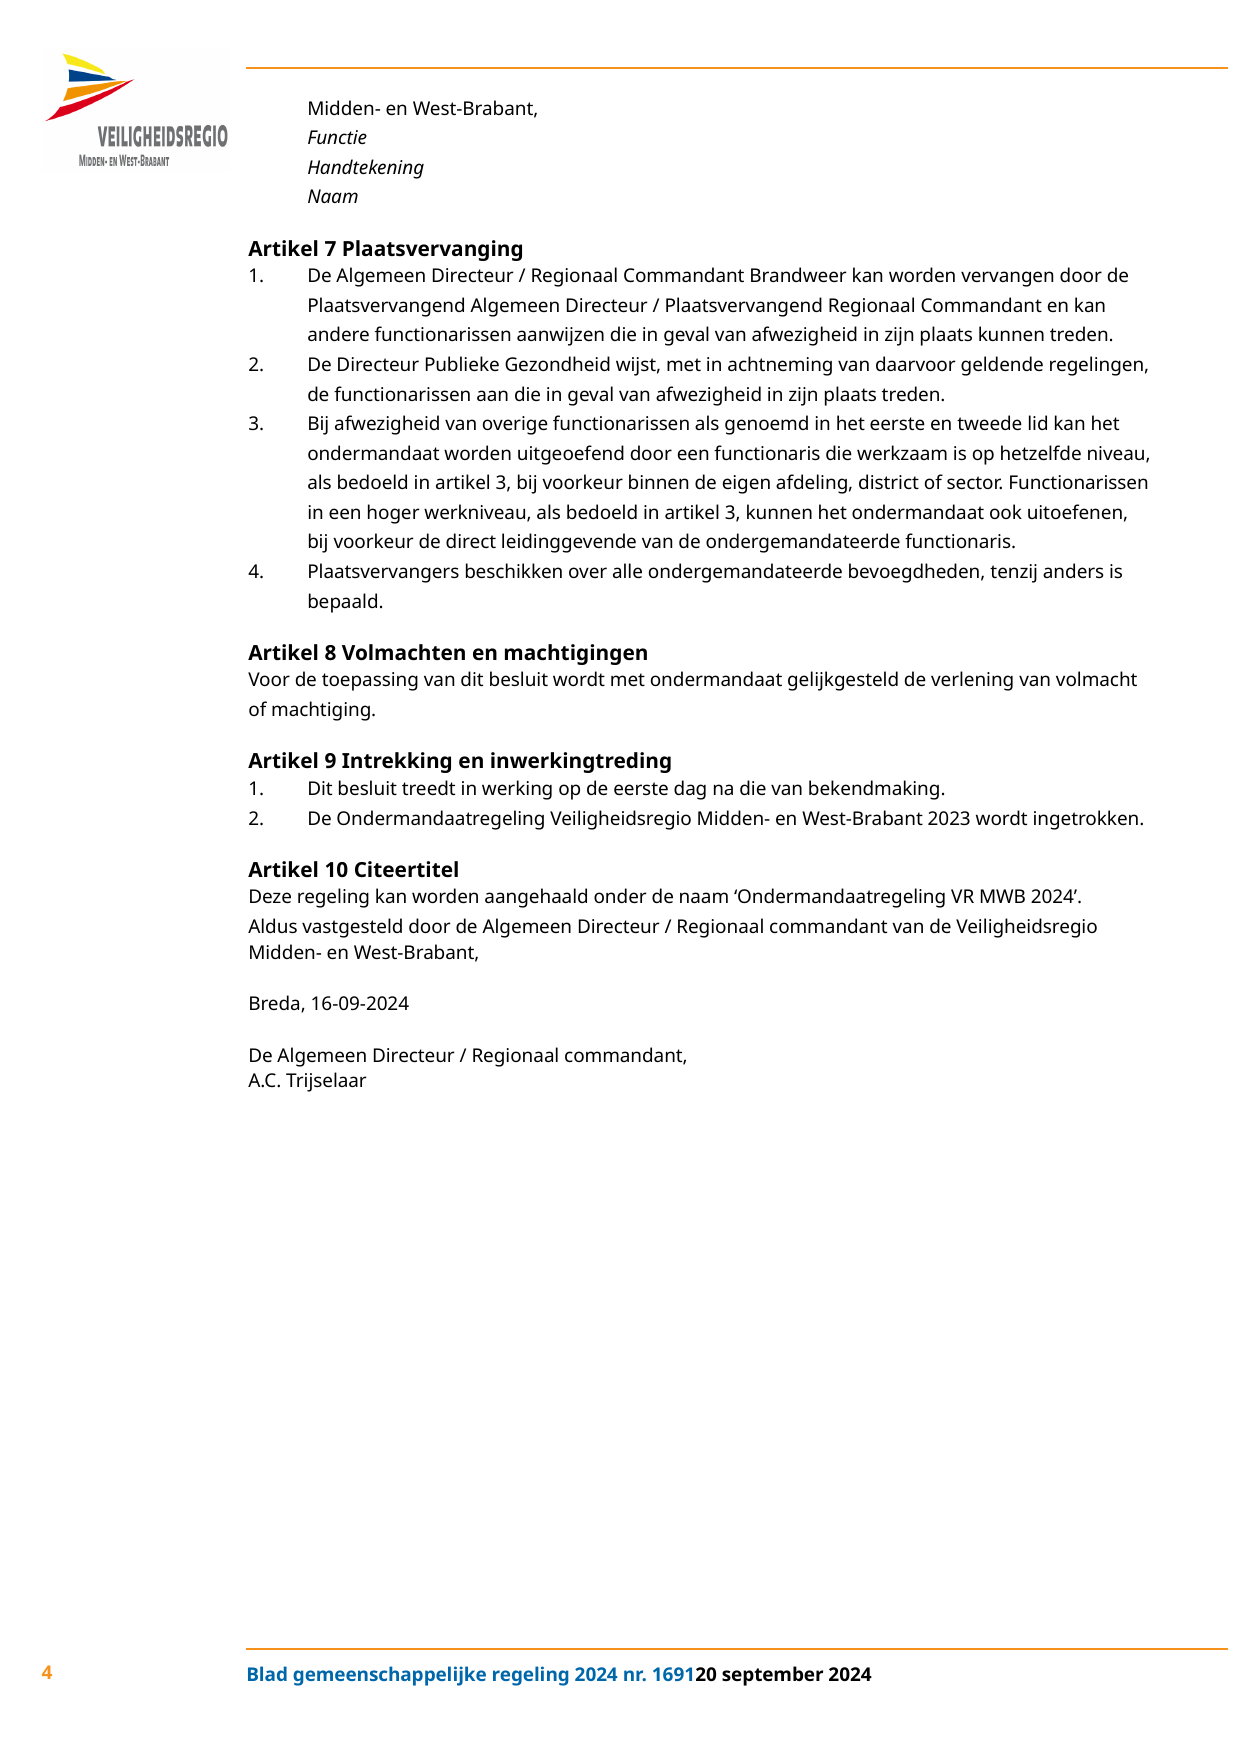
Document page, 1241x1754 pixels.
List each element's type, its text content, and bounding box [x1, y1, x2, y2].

list De Directeur Publieke Gezondheid wijst, met in achtneming van daarvoor geldende regelingen, de functionarissen aan die in geval van afwezigheid in zijn plaats treden. [248, 351, 1152, 406]
list Handtekening [248, 154, 1152, 180]
list Bij afwezigheid van overige functionarissen als genoemd in het eerste en tweede lid kan het ondermandaat worden uitgeoefend door een functionaris die werkzaam is op hetzelfde niveau, als bedoeld in artikel 3, bij voorkeur binnen de eigen afdeling, district of sector. Functionarissen in een hoger werkniveau, als bedoeld in artikel 3, kunnen het ondermandaat ook uitoefenen, bij voorkeur de direct leidinggevende van de ondergemandateerde functionaris. [248, 410, 1152, 554]
text Voor de toepassing van dit besluit wordt met ondermandaat gelijkgesteld de verlening van volmacht of machtiging. [248, 667, 1152, 722]
picture [41, 47, 231, 172]
list Midden- en West-Brabant, [248, 95, 1152, 121]
list Functie [248, 124, 1152, 150]
list Plaatsvervangers beschikken over alle ondergemandateerde bevoegdheden, tenzij anders is bepaald. [248, 558, 1152, 613]
text Artikel 8 Volmachten en machtigingen [248, 638, 1152, 667]
text Breda, 16-09-2024 [248, 990, 1152, 1016]
text Deze regeling kan worden aangehaald onder de naam ‘Ondermandaatregeling VR MWB 2024’. [248, 883, 1152, 909]
list De Algemeen Directeur / Regionaal Commandant Brandweer kan worden vervangen door de Plaatsvervangend Algemeen Directeur / Plaatsvervangend Regionaal Commandant en kan andere functionarissen aanwijzen die in geval van afwezigheid in zijn plaats kunnen treden. [248, 262, 1152, 347]
text Aldus vastgesteld door de Algemeen Directeur / Regionaal commandant van de Veiligheidsregio Midden- en West-Brabant, [248, 913, 1152, 964]
list Dit besluit treedt in werking op de eerste dag na die van bekendmaking. [248, 775, 1152, 801]
list Naam [248, 183, 1152, 209]
text De Algemeen Directeur / Regionaal commandant, [248, 1042, 1152, 1067]
list De Ondermandaatregeling Veiligheidsregio Midden- en West-Brabant 2023 wordt ingetrokken. [248, 805, 1152, 830]
text Artikel 9 Intrekking en inwerkingtreding [248, 747, 1152, 775]
text Artikel 7 Plaatsvervanging [248, 234, 1152, 262]
text A.C. Trijselaar [248, 1067, 1152, 1093]
text Artikel 10 Citeertitel [248, 855, 1152, 883]
